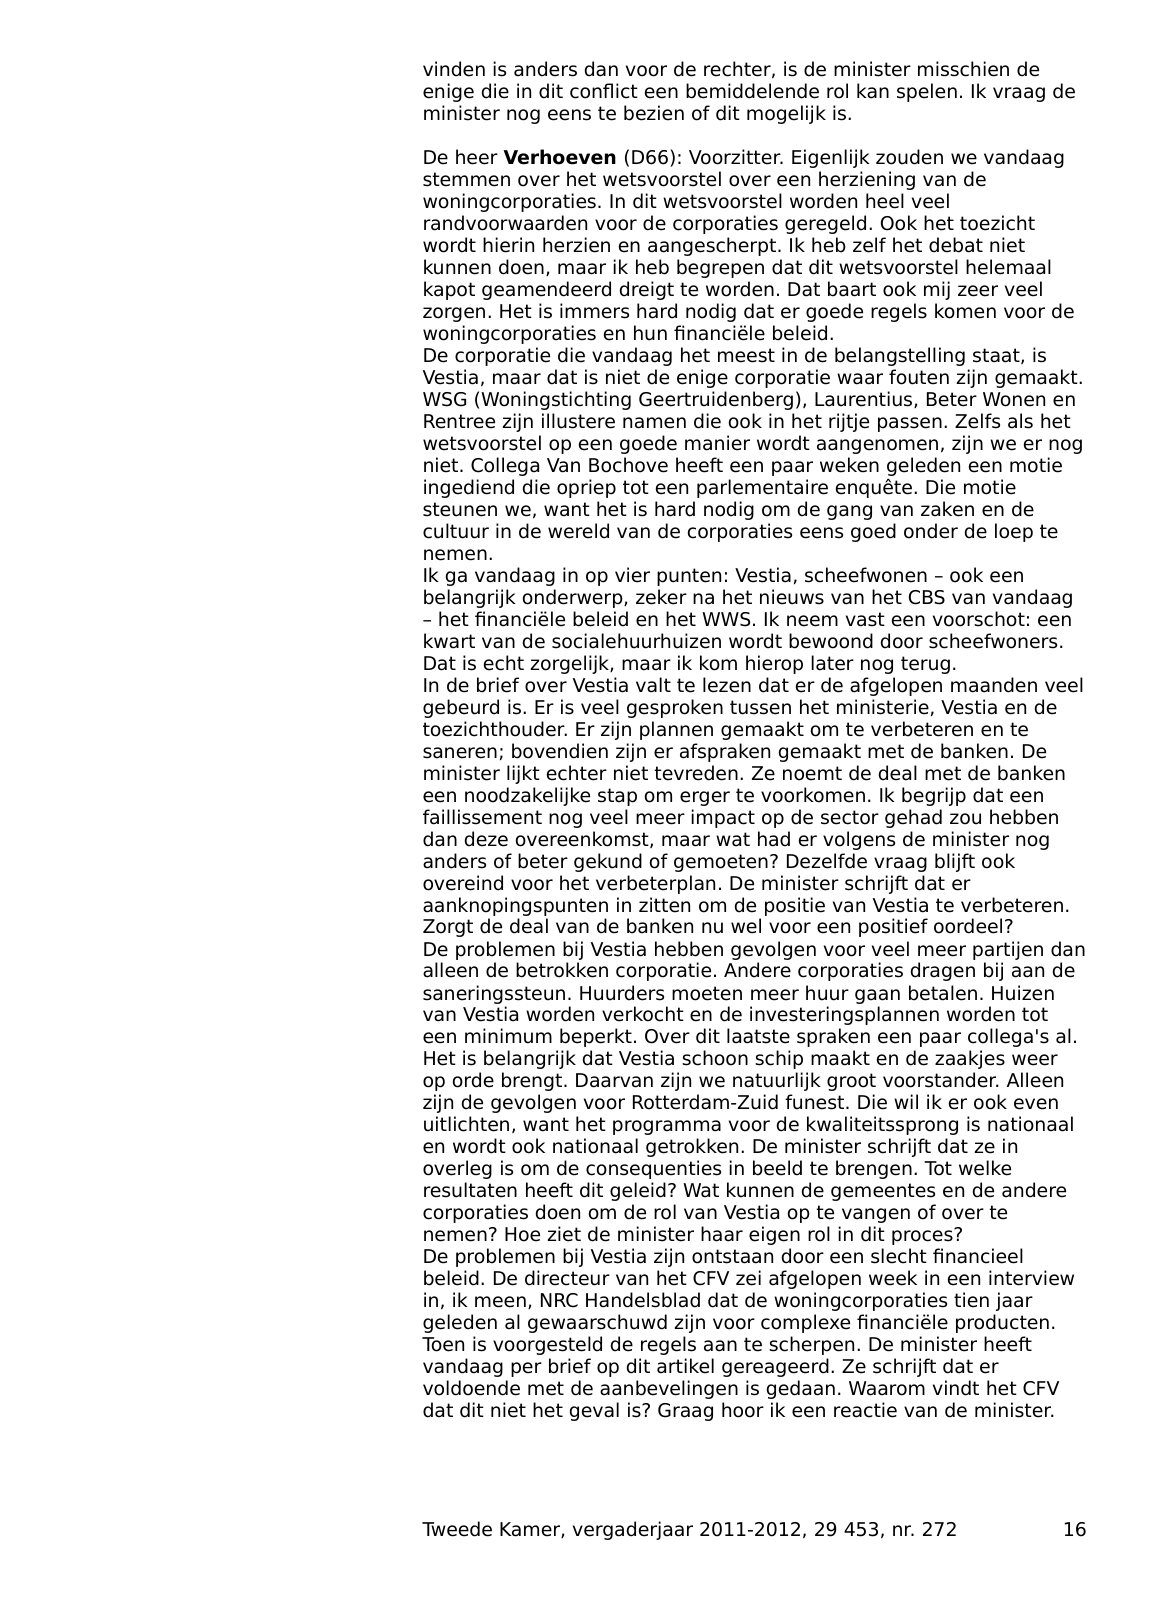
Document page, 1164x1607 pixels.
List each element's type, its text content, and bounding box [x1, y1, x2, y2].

text vinden is anders dan voor de rechter, is de minister misschien de enige die in dit conflict een bemiddelende rol kan spelen. Ik vraag de minister nog eens te bezien of dit mogelijk is. [422, 59, 1087, 125]
text De problemen bij Vestia zijn ontstaan door een slecht financieel beleid. De directeur van het CFV zei afgelopen week in een interview in, ik meen, NRC Handelsblad dat de woningcorporaties tien jaar geleden al gewaarschuwd zijn voor complexe financiële producten. Toen is voorgesteld de regels aan te scherpen. De minister heeft vandaag per brief op dit artikel gereageerd. Ze schrijft dat er voldoende met de aanbevelingen is gedaan. Waarom vindt het CFV dat dit niet het geval is? Graag hoor ik een reactie van de minister. [422, 1246, 1087, 1422]
text Ik ga vandaag in op vier punten: Vestia, scheefwonen – ook een belangrijk onderwerp, zeker na het nieuws van het CBS van vandaag – het financiële beleid en het WWS. Ik neem vast een voorschot: een kwart van de socialehuurhuizen wordt bewoond door scheefwoners. Dat is echt zorgelijk, maar ik kom hierop later nog terug. [422, 565, 1087, 675]
text De corporatie die vandaag het meest in de belangstelling staat, is Vestia, maar dat is niet de enige corporatie waar fouten zijn gemaakt. WSG (Woningstichting Geertruidenberg), Laurentius, Beter Wonen en Rentree zijn illustere namen die ook in het rijtje passen. Zelfs als het wetsvoorstel op een goede manier wordt aangenomen, zijn we er nog niet. Collega Van Bochove heeft een paar weken geleden een motie ingediend die opriep tot een parlementaire enquête. Die motie steunen we, want het is hard nodig om de gang van zaken en de cultuur in de wereld van de corporaties eens goed onder de loep te nemen. [422, 345, 1087, 565]
text De problemen bij Vestia hebben gevolgen voor veel meer partijen dan alleen de betrokken corporatie. Andere corporaties dragen bij aan de saneringssteun. Huurders moeten meer huur gaan betalen. Huizen van Vestia worden verkocht en de investeringsplannen worden tot een minimum beperkt. Over dit laatste spraken een paar collega's al. Het is belangrijk dat Vestia schoon schip maakt en de zaakjes weer op orde brengt. Daarvan zijn we natuurlijk groot voorstander. Alleen zijn de gevolgen voor Rotterdam-Zuid funest. Die wil ik er ook even uitlichten, want het programma voor de kwaliteitssprong is nationaal en wordt ook nationaal getrokken. De minister schrijft dat ze in overleg is om de consequenties in beeld te brengen. Tot welke resultaten heeft dit geleid? Wat kunnen de gemeentes en de andere corporaties doen om de rol van Vestia op te vangen of over te nemen? Hoe ziet de minister haar eigen rol in dit proces? [422, 938, 1087, 1246]
text De heer Verhoeven (D66): Voorzitter. Eigenlijk zouden we vandaag stemmen over het wetsvoorstel over een herziening van de woningcorporaties. In dit wetsvoorstel worden heel veel randvoorwaarden voor de corporaties geregeld. Ook het toezicht wordt hierin herzien en aangescherpt. Ik heb zelf het debat niet kunnen doen, maar ik heb begrepen dat dit wetsvoorstel helemaal kapot geamendeerd dreigt te worden. Dat baart ook mij zeer veel zorgen. Het is immers hard nodig dat er goede regels komen voor de woningcorporaties en hun financiële beleid. [422, 147, 1087, 345]
text In de brief over Vestia valt te lezen dat er de afgelopen maanden veel gebeurd is. Er is veel gesproken tussen het ministerie, Vestia en de toezichthouder. Er zijn plannen gemaakt om te verbeteren en te saneren; bovendien zijn er afspraken gemaakt met de banken. De minister lijkt echter niet tevreden. Ze noemt de deal met de banken een noodzakelijke stap om erger te voorkomen. Ik begrijp dat een faillissement nog veel meer impact op de sector gehad zou hebben dan deze overeenkomst, maar wat had er volgens de minister nog anders of beter gekund of gemoeten? Dezelfde vraag blijft ook overeind voor het verbeterplan. De minister schrijft dat er aanknopingspunten in zitten om de positie van Vestia te verbeteren. Zorgt de deal van de banken nu wel voor een positief oordeel? [422, 675, 1087, 938]
